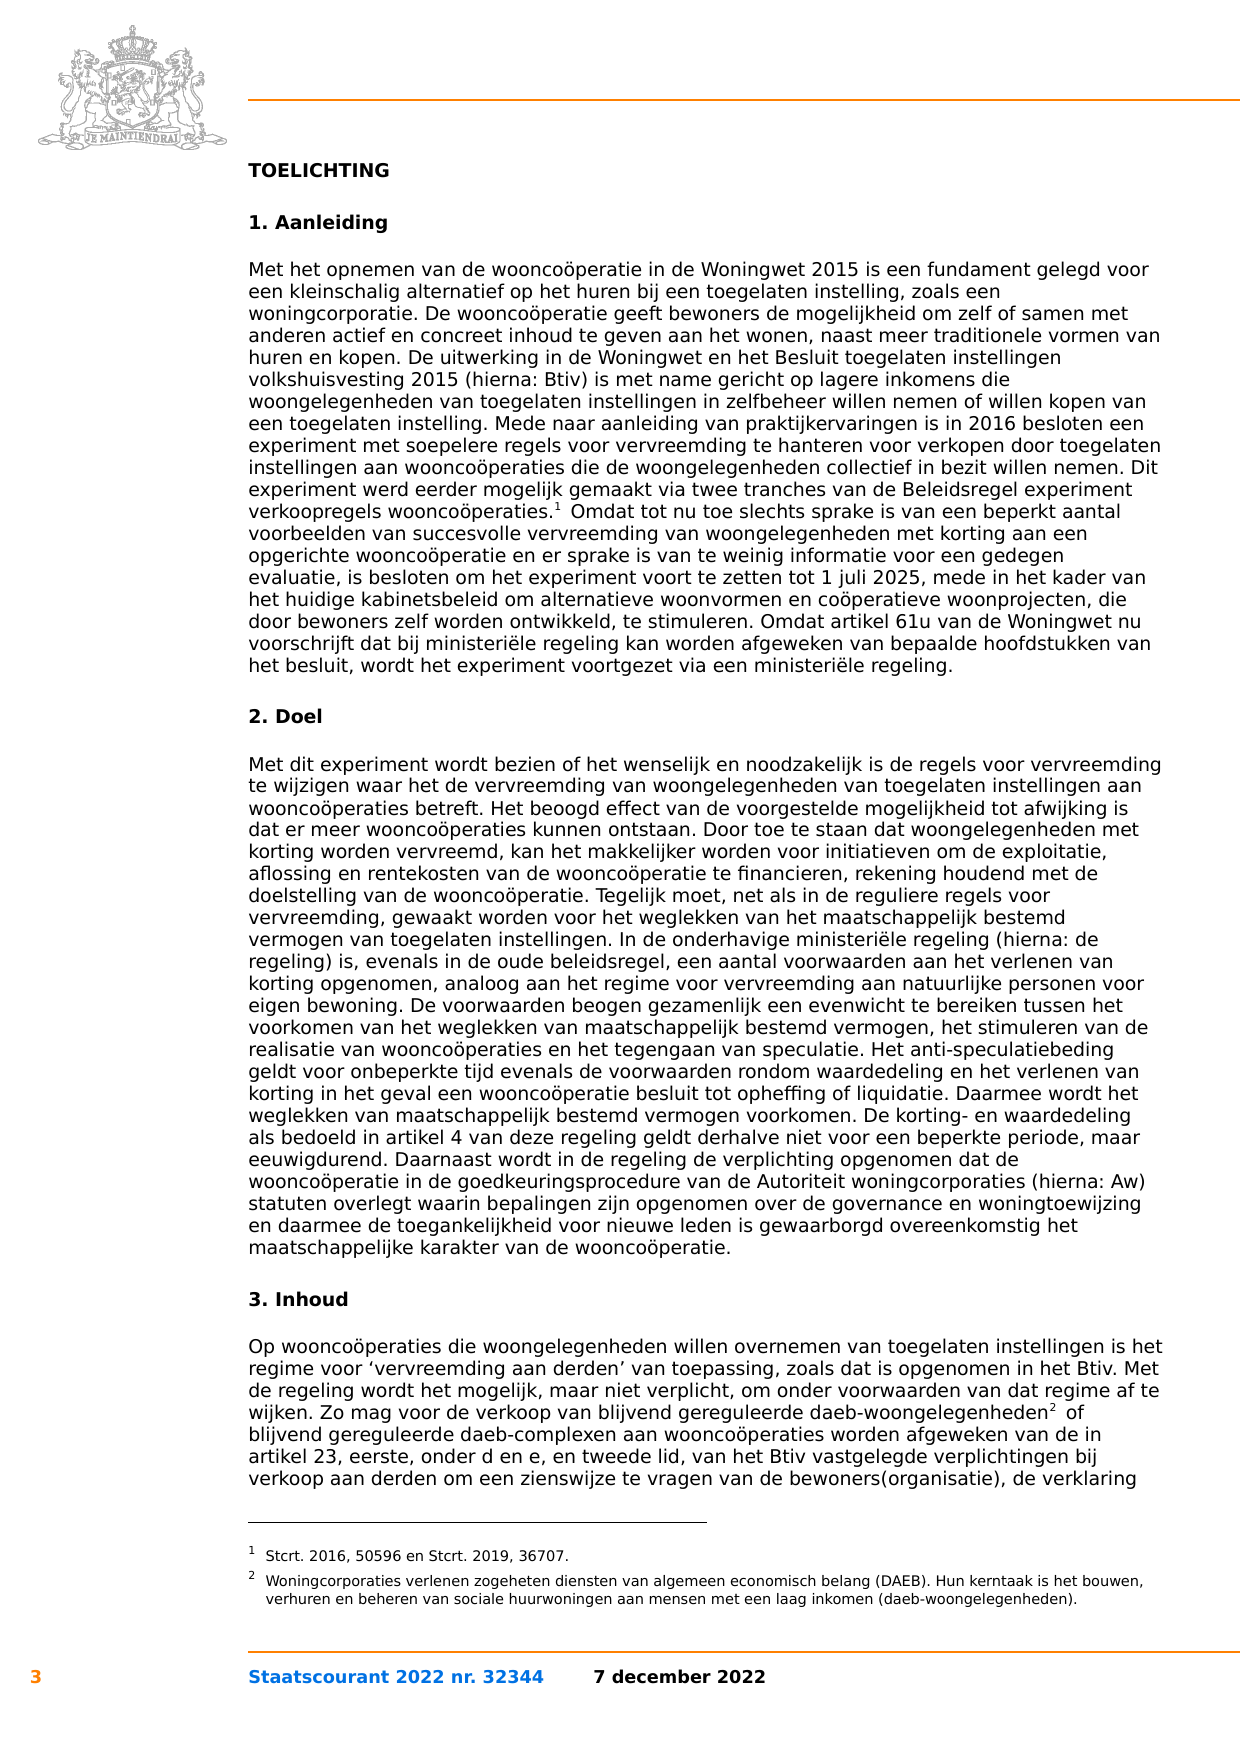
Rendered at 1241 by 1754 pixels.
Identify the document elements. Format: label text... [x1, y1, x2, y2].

subtitle 3. Inhoud [248, 1289, 1163, 1311]
text Met dit experiment wordt bezien of het wenselijk en noodzakelijk is de regels voor vervreemding te wijzigen waar het de vervreemding van woongelegenheden van toegelaten instellingen aan wooncoöperaties betreft. Het beoogd effect van de voorgestelde mogelijkheid tot afwijking is dat er meer wooncoöperaties kunnen ontstaan. Door toe te staan dat woongelegenheden met korting worden vervreemd, kan het makkelijker worden voor initiatieven om de exploitatie, aflossing en rentekosten van de wooncoöperatie te financieren, rekening houdend met de doelstelling van de wooncoöperatie. Tegelijk moet, net als in de reguliere regels voor vervreemding, gewaakt worden voor het weglekken van het maatschappelijk bestemd vermogen van toegelaten instellingen. In de onderhavige ministeriële regeling (hierna: de regeling) is, evenals in de oude beleidsregel, een aantal voorwaarden aan het verlenen van korting opgenomen, analoog aan het regime voor vervreemding aan natuurlijke personen voor eigen bewoning. De voorwaarden beogen gezamenlijk een evenwicht te bereiken tussen het voorkomen van het weglekken van maatschappelijk bestemd vermogen, het stimuleren van de realisatie van wooncoöperaties en het tegengaan van speculatie. Het anti-speculatiebeding geldt voor onbeperkte tijd evenals de voorwaarden rondom waardedeling en het verlenen van korting in het geval een wooncoöperatie besluit tot opheffing of liquidatie. Daarmee wordt het weglekken van maatschappelijk bestemd vermogen voorkomen. De korting- en waardedeling als bedoeld in artikel 4 van deze regeling geldt derhalve niet voor een beperkte periode, maar eeuwigdurend. Daarnaast wordt in de regeling de verplichting opgenomen dat de wooncoöperatie in de goedkeuringsprocedure van de Autoriteit woningcorporaties (hierna: Aw) statuten overlegt waarin bepalingen zijn opgenomen over de governance en woningtoewijzing en daarmee de toegankelijkheid voor nieuwe leden is gewaarborgd overeenkomstig het maatschappelijke karakter van de wooncoöperatie. [248, 753, 1163, 1259]
text Op wooncoöperaties die woongelegenheden willen overnemen van toegelaten instellingen is het regime voor ‘vervreemding aan derden’ van toepassing, zoals dat is opgenomen in het Btiv. Met de regeling wordt het mogelijk, maar niet verplicht, om onder voorwaarden van dat regime af te wijken. Zo mag voor de verkoop van blijvend gereguleerde daeb-woongelegenheden of blijvend gereguleerde daeb-complexen aan wooncoöperaties worden afgeweken van de in artikel 23, eerste, onder d en e, en tweede lid, van het Btiv vastgelegde verplichtingen bij verkoop aan derden om een zienswijze te vragen van de bewoners(organisatie), de verklaring [248, 1336, 1163, 1490]
subtitle 2. Doel [248, 706, 1163, 728]
text Met het opnemen van de wooncoöperatie in de Woningwet 2015 is een fundament gelegd voor een kleinschalig alternatief op het huren bij een toegelaten instelling, zoals een woningcorporatie. De wooncoöperatie geeft bewoners de mogelijkheid om zelf of samen met anderen actief en concreet inhoud te geven aan het wonen, naast meer traditionele vormen van huren en kopen. De uitwerking in de Woningwet en het Besluit toegelaten instellingen volkshuisvesting 2015 (hierna: Btiv) is met name gericht op lagere inkomens die woongelegenheden van toegelaten instellingen in zelfbeheer willen nemen of willen kopen van een toegelaten instelling. Mede naar aanleiding van praktijkervaringen is in 2016 besloten een experiment met soepelere regels voor vervreemding te hanteren voor verkopen door toegelaten instellingen aan wooncoöperaties die de woongelegenheden collectief in bezit willen nemen. Dit experiment werd eerder mogelijk gemaakt via twee tranches van de Beleidsregel experiment verkoopregels wooncoöperaties. Omdat tot nu toe slechts sprake is van een beperkt aantal voorbeelden van succesvolle vervreemding van woongelegenheden met korting aan een opgerichte wooncoöperatie en er sprake is van te weinig informatie voor een gedegen evaluatie, is besloten om het experiment voort te zetten tot 1 juli 2025, mede in het kader van het huidige kabinetsbeleid om alternatieve woonvormen en coöperatieve woonprojecten, die door bewoners zelf worden ontwikkeld, te stimuleren. Omdat artikel 61u van de Woningwet nu voorschrijft dat bij ministeriële regeling kan worden afgeweken van bepaalde hoofdstukken van het besluit, wordt het experiment voortgezet via een ministeriële regeling. [248, 259, 1163, 676]
text Stcrt. 2016, 50596 en Stcrt. 2019, 36707. [248, 1544, 1163, 1566]
subtitle TOELICHTING [248, 160, 1163, 182]
picture [38, 25, 227, 150]
text Woningcorporaties verlenen zogeheten diensten van algemeen economisch belang (DAEB). Hun kerntaak is het bouwen, verhuren en beheren van sociale huurwoningen aan mensen met een laag inkomen (daeb-woongelegenheden). [248, 1569, 1163, 1608]
subtitle 1. Aanleiding [248, 212, 1163, 234]
